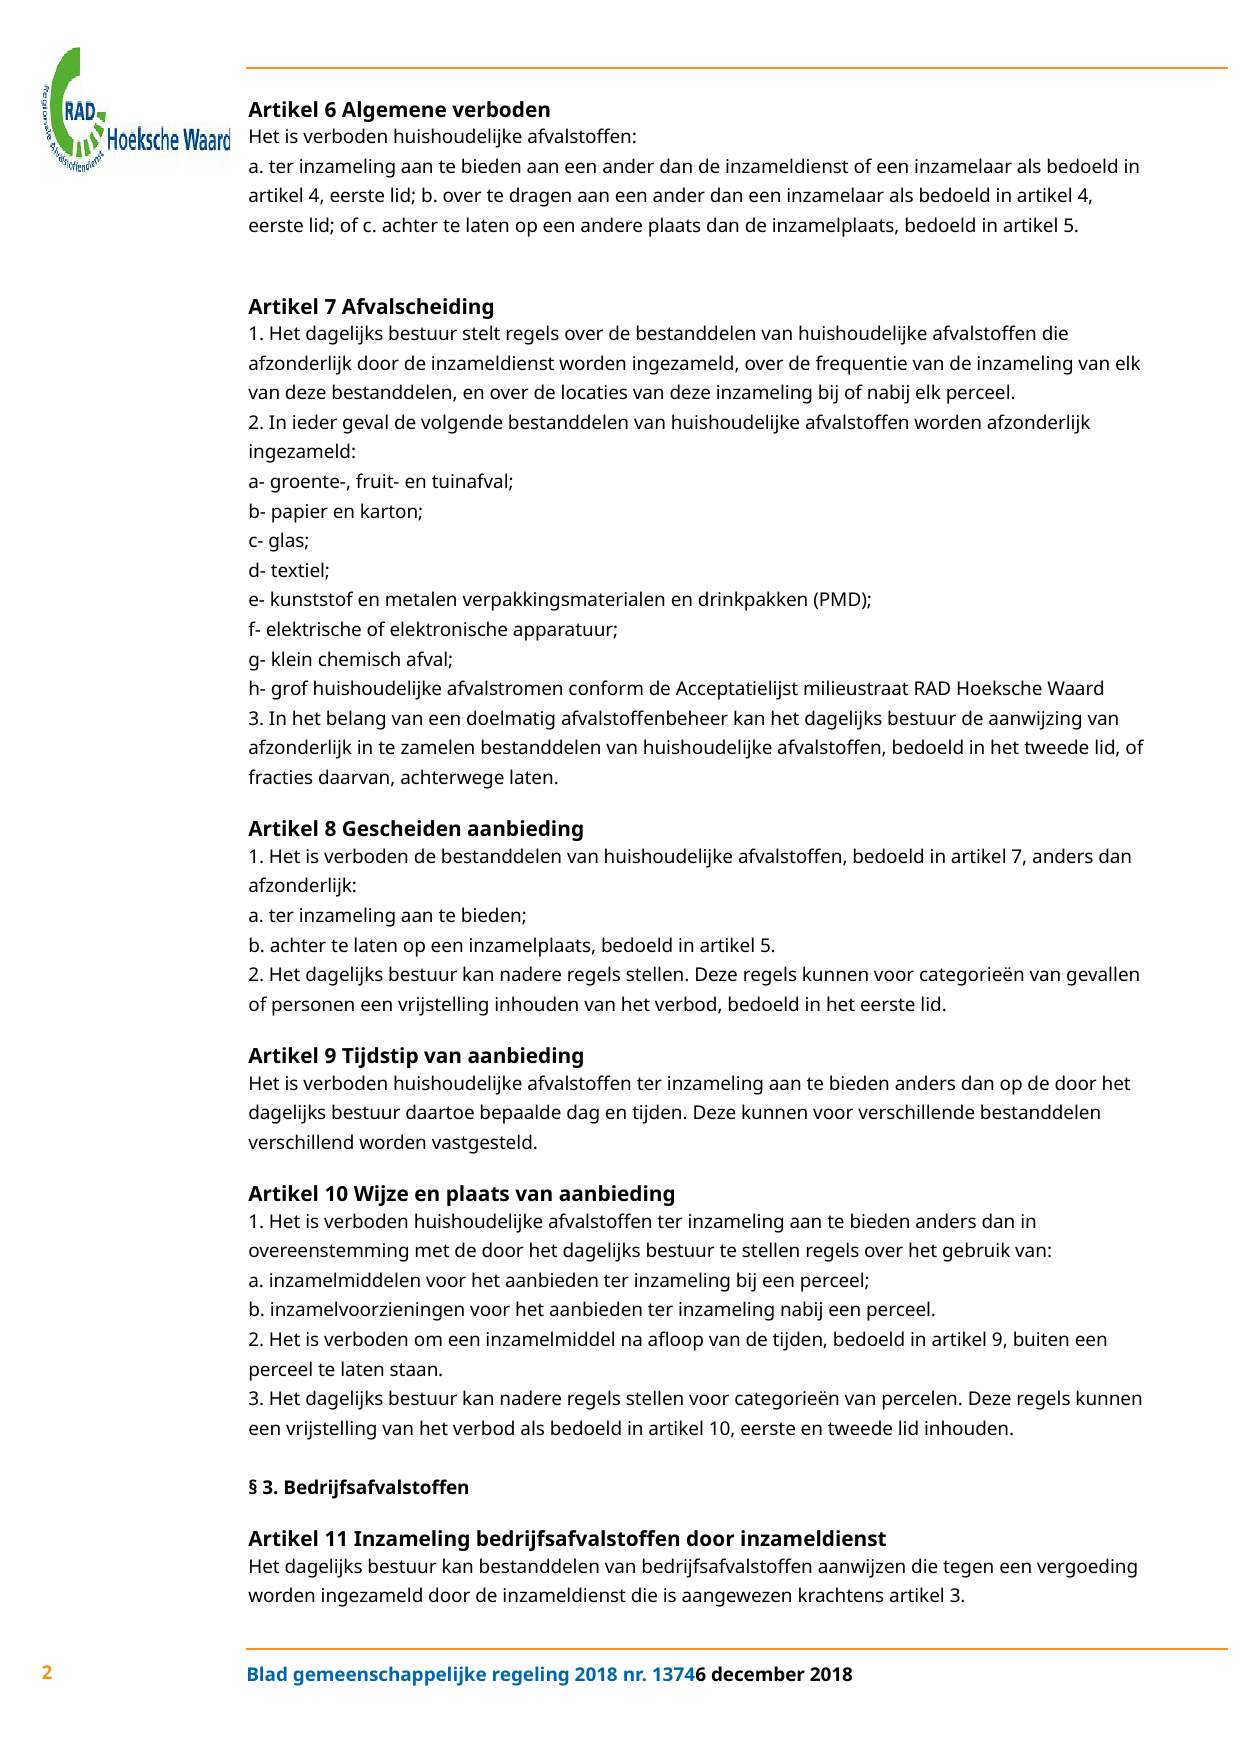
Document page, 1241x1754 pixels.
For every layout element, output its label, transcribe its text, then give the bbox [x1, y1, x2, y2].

text d- textiel; [248, 557, 1152, 583]
text Het dagelijks bestuur kan bestanddelen van bedrijfsafvalstoffen aanwijzen die tegen een vergoeding worden ingezameld door de inzameldienst die is aangewezen krachtens artikel 3. [248, 1553, 1152, 1608]
text b- papier en karton; [248, 498, 1152, 524]
picture [41, 47, 231, 172]
text § 3. Bedrijfsafvalstoffen [248, 1474, 1152, 1500]
text a. ter inzameling aan te bieden; [248, 902, 1152, 928]
text Artikel 8 Gescheiden aanbieding [248, 814, 1152, 843]
text g- klein chemisch afval; [248, 646, 1152, 672]
text Artikel 10 Wijze en plaats van aanbieding [248, 1179, 1152, 1208]
text h- grof huishoudelijke afvalstromen conform de Acceptatielijst milieustraat RAD Hoeksche Waard [248, 675, 1152, 701]
text f- elektrische of elektronische apparatuur; [248, 616, 1152, 642]
text 3. Het dagelijks bestuur kan nadere regels stellen voor categorieën van percelen. Deze regels kunnen een vrijstelling van het verbod als bedoeld in artikel 10, eerste en tweede lid inhouden. [248, 1385, 1152, 1441]
text b. achter te laten op een inzamelplaats, bedoeld in artikel 5. [248, 932, 1152, 957]
text 2. Het dagelijks bestuur kan nadere regels stellen. Deze regels kunnen voor categorieën van gevallen of personen een vrijstelling inhouden van het verbod, bedoeld in het eerste lid. [248, 961, 1152, 1017]
text 2. In ieder geval de volgende bestanddelen van huishoudelijke afvalstoffen worden afzonderlijk ingezameld: [248, 409, 1152, 464]
text Artikel 9 Tijdstip van aanbieding [248, 1041, 1152, 1070]
text Het is verboden huishoudelijke afvalstoffen ter inzameling aan te bieden anders dan op de door het dagelijks bestuur daartoe bepaalde dag en tijden. Deze kunnen voor verschillende bestanddelen verschillend worden vastgesteld. [248, 1070, 1152, 1155]
text a- groente-, fruit- en tuinafval; [248, 468, 1152, 494]
text 1. Het is verboden huishoudelijke afvalstoffen ter inzameling aan te bieden anders dan in overeenstemming met de door het dagelijks bestuur te stellen regels over het gebruik van: [248, 1208, 1152, 1263]
text Artikel 11 Inzameling bedrijfsafvalstoffen door inzameldienst [248, 1524, 1152, 1553]
text a. inzamelmiddelen voor het aanbieden ter inzameling bij een perceel; [248, 1267, 1152, 1293]
text Artikel 6 Algemene verboden [248, 95, 1152, 123]
text 1. Het is verboden de bestanddelen van huishoudelijke afvalstoffen, bedoeld in artikel 7, anders dan afzonderlijk: [248, 843, 1152, 898]
text a. ter inzameling aan te bieden aan een ander dan de inzameldienst of een inzamelaar als bedoeld in artikel 4, eerste lid; b. over te dragen aan een ander dan een inzamelaar als bedoeld in artikel 4, eerste lid; of c. achter te laten op een andere plaats dan de inzamelplaats, bedoeld in artikel 5. [248, 153, 1152, 238]
text c- glas; [248, 527, 1152, 553]
text b. inzamelvoorzieningen voor het aanbieden ter inzameling nabij een perceel. [248, 1297, 1152, 1322]
text Het is verboden huishoudelijke afvalstoffen: [248, 123, 1152, 149]
text 3. In het belang van een doelmatig afvalstoffenbeheer kan het dagelijks bestuur de aanwijzing van afzonderlijk in te zamelen bestanddelen van huishoudelijke afvalstoffen, bedoeld in het tweede lid, of fracties daarvan, achterwege laten. [248, 705, 1152, 790]
text 2. Het is verboden om een inzamelmiddel na afloop van de tijden, bedoeld in artikel 9, buiten een perceel te laten staan. [248, 1326, 1152, 1381]
text e- kunststof en metalen verpakkingsmaterialen en drinkpakken (PMD); [248, 587, 1152, 612]
text Artikel 7 Afvalscheiding [248, 292, 1152, 320]
text 1. Het dagelijks bestuur stelt regels over de bestanddelen van huishoudelijke afvalstoffen die afzonderlijk door de inzameldienst worden ingezameld, over de frequentie van de inzameling van elk van deze bestanddelen, en over de locaties van deze inzameling bij of nabij elk perceel. [248, 320, 1152, 405]
